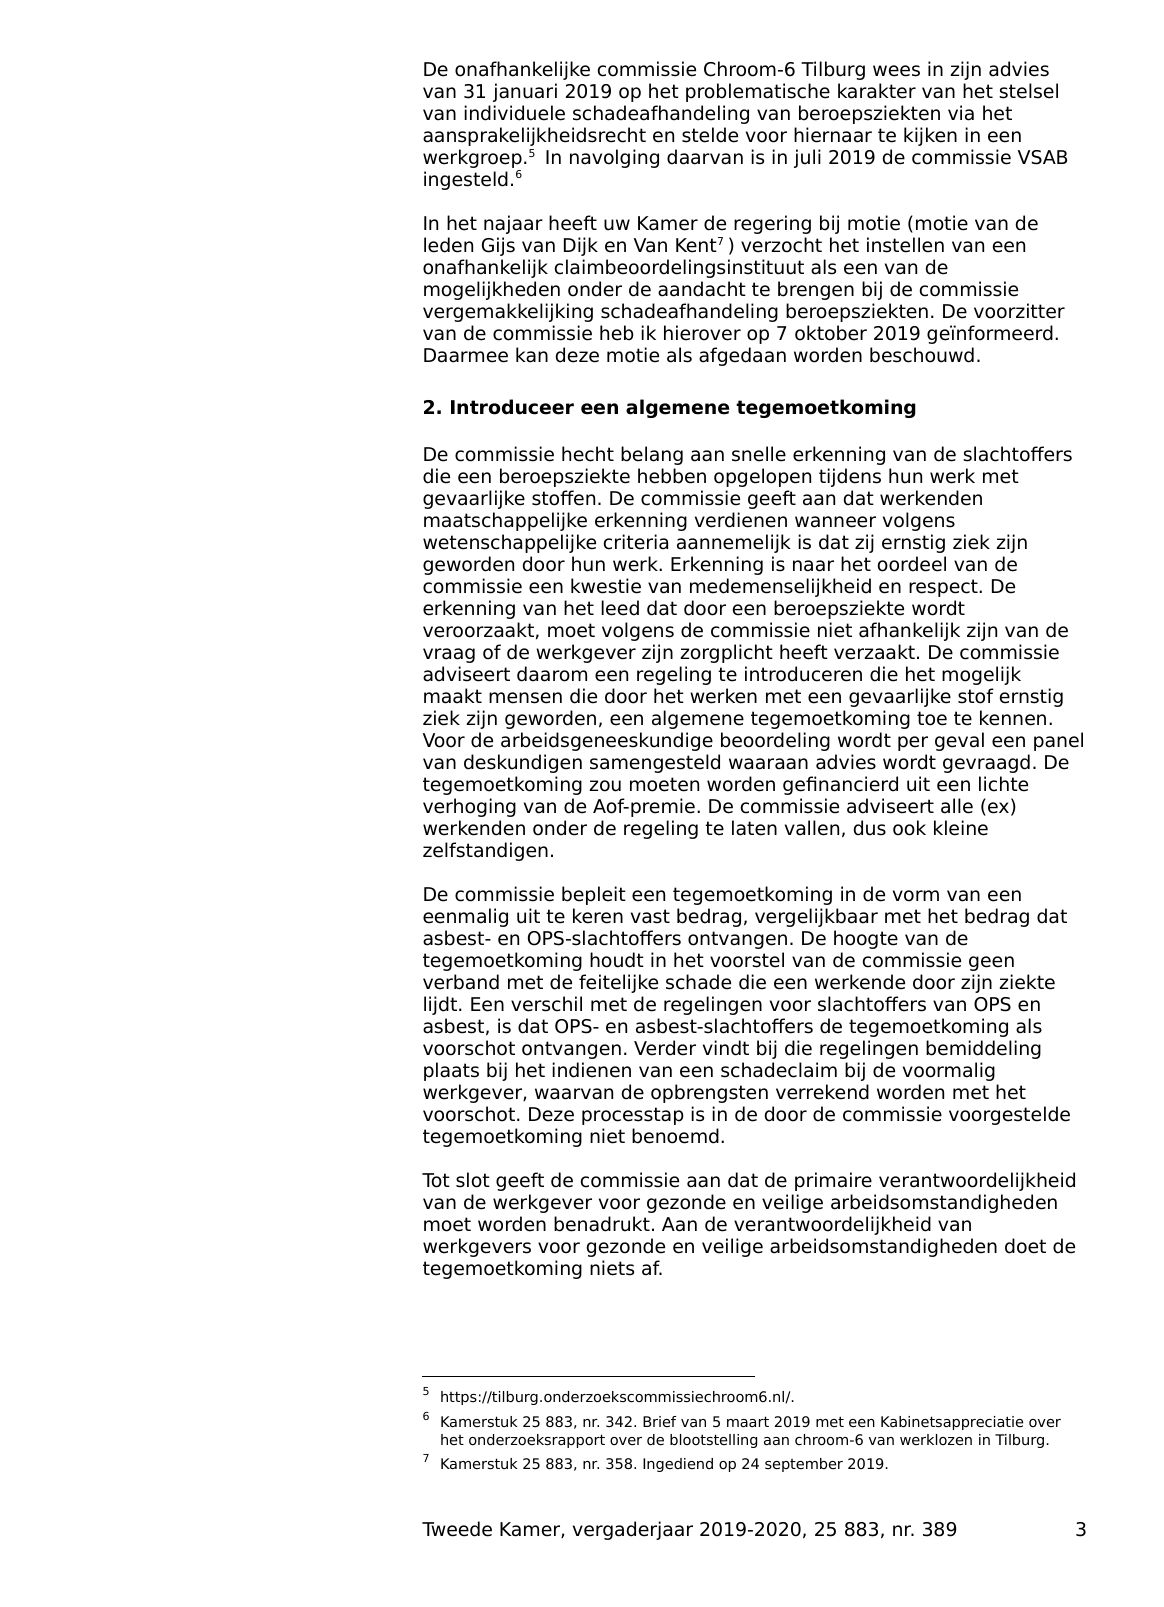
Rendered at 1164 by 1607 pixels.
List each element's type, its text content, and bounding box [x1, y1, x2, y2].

text De onafhankelijke commissie Chroom-6 Tilburg wees in zijn advies van 31 januari 2019 op het problematische karakter van het stelsel van individuele schadeafhandeling van beroepsziekten via het aansprakelijkheidsrecht en stelde voor hiernaar te kijken in een werkgroep. In navolging daarvan is in juli 2019 de commissie VSAB ingesteld. [422, 59, 1087, 191]
subtitle 2. Introduceer een algemene tegemoetkoming [422, 397, 1087, 419]
text De commissie bepleit een tegemoetkoming in de vorm van een eenmalig uit te keren vast bedrag, vergelijkbaar met het bedrag dat asbest- en OPS-slachtoffers ontvangen. De hoogte van de tegemoetkoming houdt in het voorstel van de commissie geen verband met de feitelijke schade die een werkende door zijn ziekte lijdt. Een verschil met de regelingen voor slachtoffers van OPS en asbest, is dat OPS- en asbest-slachtoffers de tegemoetkoming als voorschot ontvangen. Verder vindt bij die regelingen bemiddeling plaats bij het indienen van een schadeclaim bij de voormalig werkgever, waarvan de opbrengsten verrekend worden met het voorschot. Deze processtap is in de door de commissie voorgestelde tegemoetkoming niet benoemd. [422, 884, 1087, 1147]
text De commissie hecht belang aan snelle erkenning van de slachtoffers die een beroepsziekte hebben opgelopen tijdens hun werk met gevaarlijke stoffen. De commissie geeft aan dat werkenden maatschappelijke erkenning verdienen wanneer volgens wetenschappelijke criteria aannemelijk is dat zij ernstig ziek zijn geworden door hun werk. Erkenning is naar het oordeel van de commissie een kwestie van medemenselijkheid en respect. De erkenning van het leed dat door een beroepsziekte wordt veroorzaakt, moet volgens de commissie niet afhankelijk zijn van de vraag of de werkgever zijn zorgplicht heeft verzaakt. De commissie adviseert daarom een regeling te introduceren die het mogelijk maakt mensen die door het werken met een gevaarlijke stof ernstig ziek zijn geworden, een algemene tegemoetkoming toe te kennen. Voor de arbeidsgeneeskundige beoordeling wordt per geval een panel van deskundigen samengesteld waaraan advies wordt gevraagd. De tegemoetkoming zou moeten worden gefinancierd uit een lichte verhoging van de Aof-premie. De commissie adviseert alle (ex) werkenden onder de regeling te laten vallen, dus ook kleine zelfstandigen. [422, 444, 1087, 862]
text In het najaar heeft uw Kamer de regering bij motie (motie van de leden Gijs van Dijk en Van Kent) verzocht het instellen van een onafhankelijk claimbeoordelingsinstituut als een van de mogelijkheden onder de aandacht te brengen bij de commissie vergemakkelijking schadeafhandeling beroepsziekten. De voorzitter van de commissie heb ik hierover op 7 oktober 2019 geïnformeerd. Daarmee kan deze motie als afgedaan worden beschouwd. [422, 213, 1087, 367]
text Tot slot geeft de commissie aan dat de primaire verantwoordelijkheid van de werkgever voor gezonde en veilige arbeidsomstandigheden moet worden benadrukt. Aan de verantwoordelijkheid van werkgevers voor gezonde en veilige arbeidsomstandigheden doet de tegemoetkoming niets af. [422, 1170, 1087, 1279]
text Kamerstuk 25 883, nr. 358. Ingediend op 24 september 2019. [422, 1452, 1087, 1474]
text Kamerstuk 25 883, nr. 342. Brief van 5 maart 2019 met een Kabinetsappreciatie over het onderzoeksrapport over de blootstelling aan chroom-6 van werklozen in Tilburg. [422, 1410, 1087, 1449]
text https://tilburg.onderzoekscommissiechroom6.nl/. [422, 1385, 1087, 1407]
